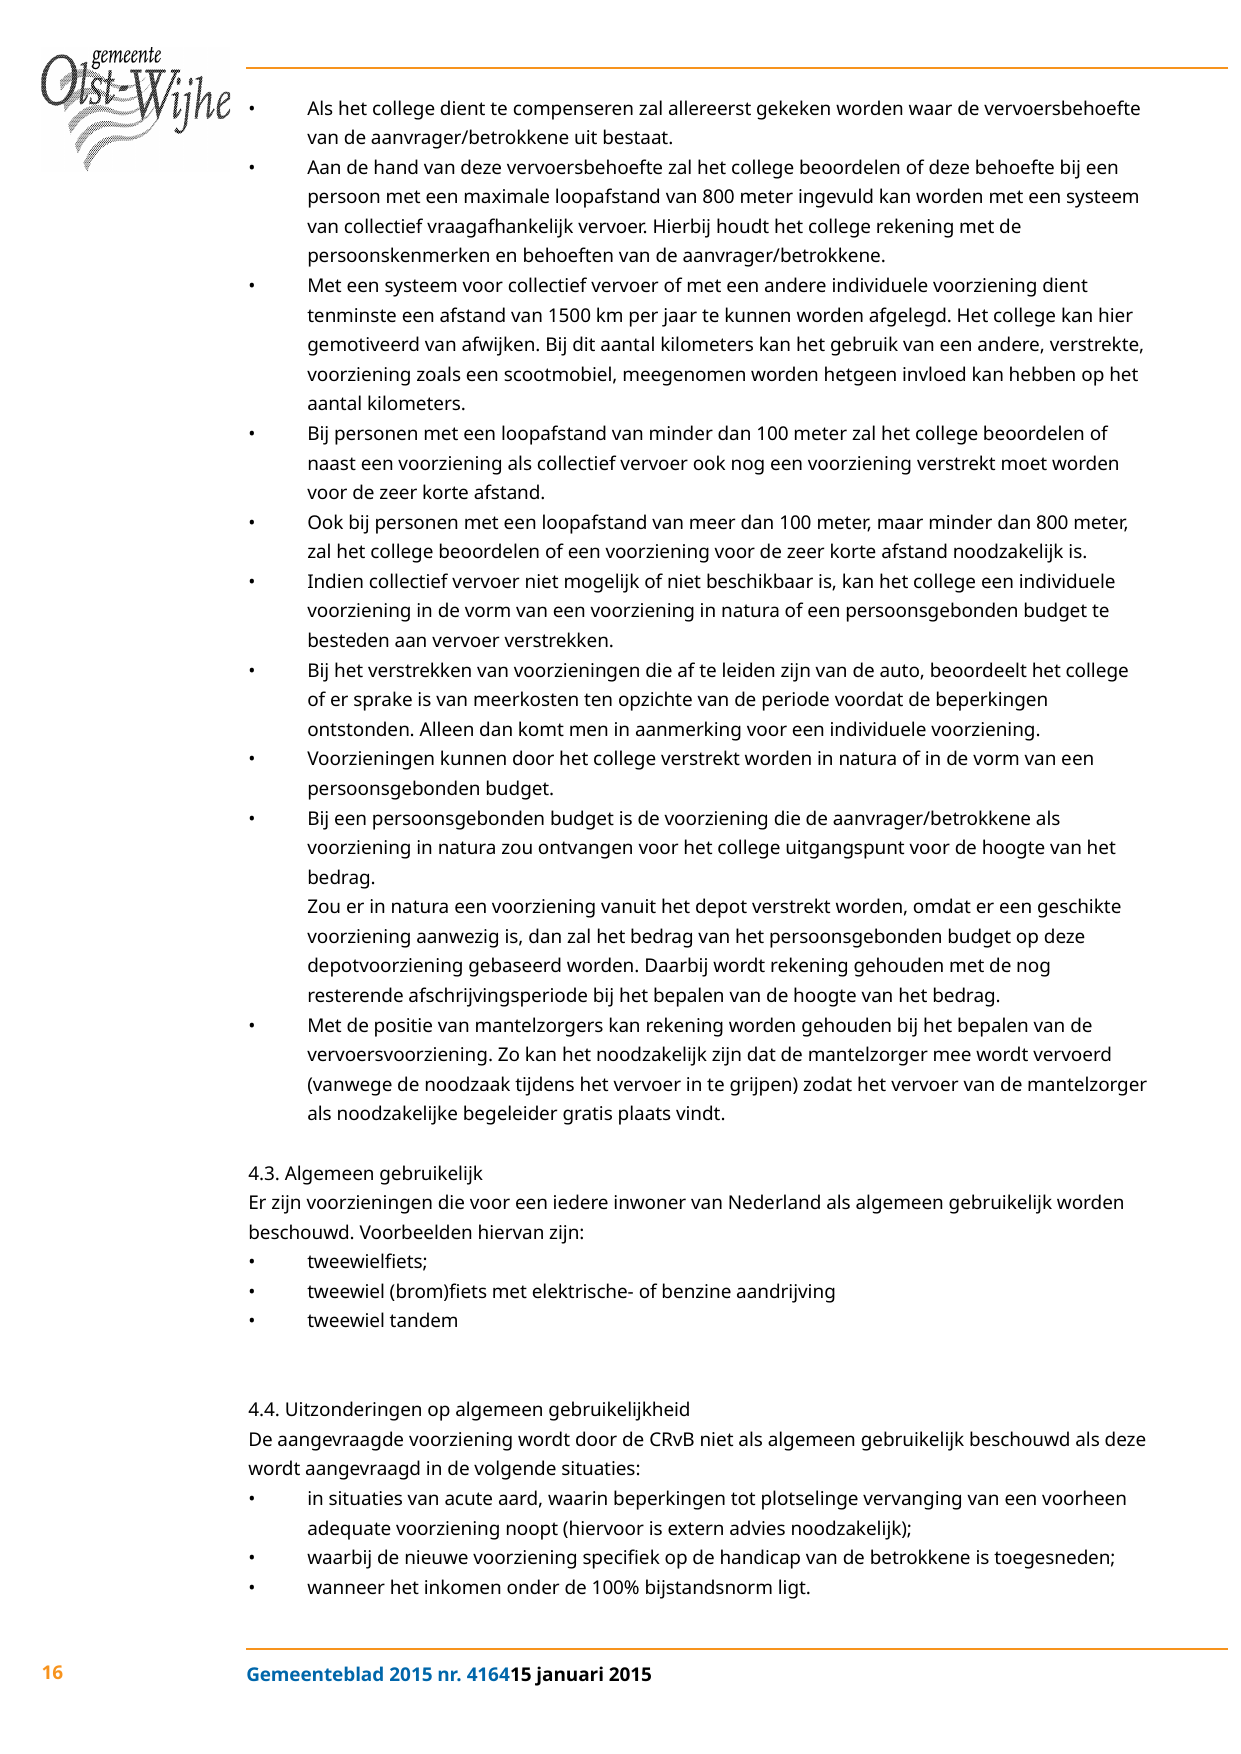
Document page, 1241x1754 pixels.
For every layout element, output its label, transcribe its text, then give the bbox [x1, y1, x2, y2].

list Ook bij personen met een loopafstand van meer dan 100 meter, maar minder dan 800 meter, zal het college beoordelen of een voorziening voor de zeer korte afstand noodzakelijk is. [248, 509, 1152, 564]
text De aangevraagde voorziening wordt door de CRvB niet als algemeen gebruikelijk beschouwd als deze wordt aangevraagd in de volgende situaties: [248, 1426, 1152, 1481]
list Aan de hand van deze vervoersbehoefte zal het college beoordelen of deze behoefte bij een persoon met een maximale loopafstand van 800 meter ingevuld kan worden met een systeem van collectief vraagafhankelijk vervoer. Hierbij houdt het college rekening met de persoonskenmerken en behoeften van de aanvrager/betrokkene. [248, 154, 1152, 268]
list Zou er in natura een voorziening vanuit het depot verstrekt worden, omdat er een geschikte voorziening aanwezig is, dan zal het bedrag van het persoonsgebonden budget op deze depotvoorziening gebaseerd worden. Daarbij wordt rekening gehouden met de nog resterende afschrijvingsperiode bij het bepalen van de hoogte van het bedrag. [248, 893, 1152, 1008]
list tweewiel (brom)fiets met elektrische- of benzine aandrijving [248, 1278, 1152, 1304]
list waarbij de nieuwe voorziening specifiek op de handicap van de betrokkene is toegesneden; [248, 1544, 1152, 1570]
text 4.4. Uitzonderingen op algemeen gebruikelijkheid [248, 1396, 1152, 1422]
list tweewiel tandem [248, 1308, 1152, 1333]
list wanneer het inkomen onder de 100% bijstandsnorm ligt. [248, 1574, 1152, 1600]
list Bij een persoonsgebonden budget is de voorziening die de aanvrager/betrokkene als voorziening in natura zou ontvangen voor het college uitgangspunt voor de hoogte van het bedrag. [248, 805, 1152, 890]
list tweewielfiets; [248, 1248, 1152, 1274]
picture [41, 47, 231, 172]
text 4.3. Algemeen gebruikelijk [248, 1160, 1152, 1186]
list Met de positie van mantelzorgers kan rekening worden gehouden bij het bepalen van de vervoersvoorziening. Zo kan het noodzakelijk zijn dat de mantelzorger mee wordt vervoerd (vanwege de noodzaak tijdens het vervoer in te grijpen) zodat het vervoer van de mantelzorger als noodzakelijke begeleider gratis plaats vindt. [248, 1012, 1152, 1126]
text Er zijn voorzieningen die voor een iedere inwoner van Nederland als algemeen gebruikelijk worden beschouwd. Voorbeelden hiervan zijn: [248, 1189, 1152, 1245]
list Bij personen met een loopafstand van minder dan 100 meter zal het college beoordelen of naast een voorziening als collectief vervoer ook nog een voorziening verstrekt moet worden voor de zeer korte afstand. [248, 420, 1152, 505]
list Voorzieningen kunnen door het college verstrekt worden in natura of in de vorm van een persoonsgebonden budget. [248, 746, 1152, 801]
list Bij het verstrekken van voorzieningen die af te leiden zijn van de auto, beoordeelt het college of er sprake is van meerkosten ten opzichte van de periode voordat de beperkingen ontstonden. Alleen dan komt men in aanmerking voor een individuele voorziening. [248, 657, 1152, 742]
list Als het college dient te compenseren zal allereerst gekeken worden waar de vervoersbehoefte van de aanvrager/betrokkene uit bestaat. [248, 95, 1152, 150]
list in situaties van acute aard, waarin beperkingen tot plotselinge vervanging van een voorheen adequate voorziening noopt (hiervoor is extern advies noodzakelijk); [248, 1485, 1152, 1541]
list Indien collectief vervoer niet mogelijk of niet beschikbaar is, kan het college een individuele voorziening in de vorm van een voorziening in natura of een persoonsgebonden budget te besteden aan vervoer verstrekken. [248, 568, 1152, 653]
list Met een systeem voor collectief vervoer of met een andere individuele voorziening dient tenminste een afstand van 1500 km per jaar te kunnen worden afgelegd. Het college kan hier gemotiveerd van afwijken. Bij dit aantal kilometers kan het gebruik van een andere, verstrekte, voorziening zoals een scootmobiel, meegenomen worden hetgeen invloed kan hebben op het aantal kilometers. [248, 272, 1152, 416]
